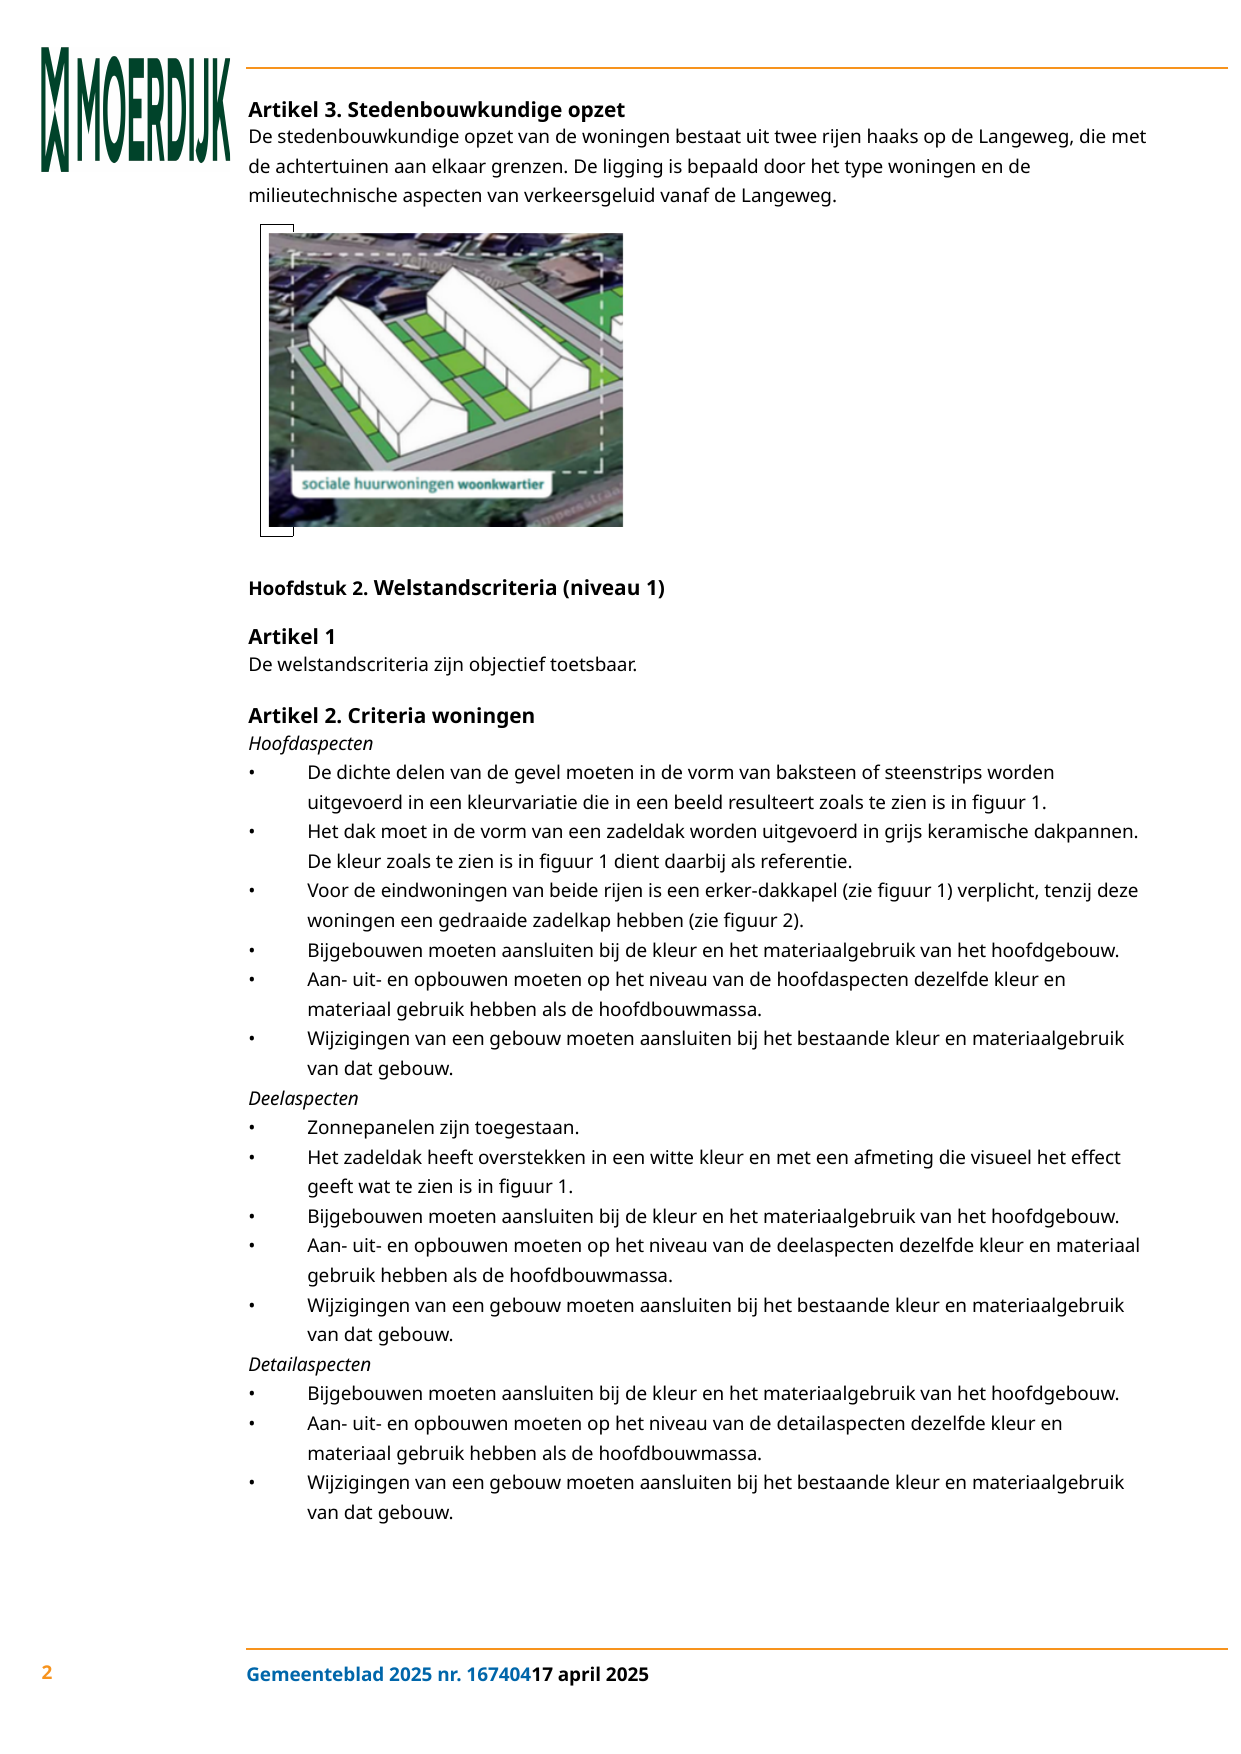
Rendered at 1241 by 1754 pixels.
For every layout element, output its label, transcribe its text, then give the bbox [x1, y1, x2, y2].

picture [268, 232, 624, 527]
text Artikel 3. Stedenbouwkundige opzet [248, 95, 1152, 123]
text De welstandscriteria zijn objectief toetsbaar. [248, 651, 1152, 677]
list Het dak moet in de vorm van een zadeldak worden uitgevoerd in grijs keramische dakpannen. De kleur zoals te zien is in figuur 1 dient daarbij als referentie. [248, 818, 1152, 874]
list Wijzigingen van een gebouw moeten aansluiten bij het bestaande kleur en materiaalgebruik van dat gebouw. [248, 1469, 1152, 1525]
text Detailaspecten [248, 1351, 1152, 1377]
list Bijgebouwen moeten aansluiten bij de kleur en het materiaalgebruik van het hoofdgebouw. [248, 937, 1152, 963]
list Bijgebouwen moeten aansluiten bij de kleur en het materiaalgebruik van het hoofdgebouw. [248, 1203, 1152, 1229]
text De stedenbouwkundige opzet van de woningen bestaat uit twee rijen haaks op de Langeweg, die met de achtertuinen aan elkaar grenzen. De ligging is bepaald door het type woningen en de milieutechnische aspecten van verkeersgeluid vanaf de Langeweg. [248, 123, 1152, 208]
text Hoofdaspecten [248, 730, 1152, 756]
list Aan- uit- en opbouwen moeten op het niveau van de hoofdaspecten dezelfde kleur en materiaal gebruik hebben als de hoofdbouwmassa. [248, 966, 1152, 1022]
text Deelaspecten [248, 1085, 1152, 1111]
text Hoofdstuk 2. Welstandscriteria (niveau 1) [248, 573, 1152, 602]
text Artikel 2. Criteria woningen [248, 701, 1152, 730]
list De dichte delen van de gevel moeten in de vorm van baksteen of steenstrips worden uitgevoerd in een kleurvariatie die in een beeld resulteert zoals te zien is in figuur 1. [248, 759, 1152, 815]
list Aan- uit- en opbouwen moeten op het niveau van de detailaspecten dezelfde kleur en materiaal gebruik hebben als de hoofdbouwmassa. [248, 1410, 1152, 1466]
list Wijzigingen van een gebouw moeten aansluiten bij het bestaande kleur en materiaalgebruik van dat gebouw. [248, 1026, 1152, 1081]
list Het zadeldak heeft overstekken in een witte kleur en met een afmeting die visueel het effect geeft wat te zien is in figuur 1. [248, 1144, 1152, 1199]
list Bijgebouwen moeten aansluiten bij de kleur en het materiaalgebruik van het hoofdgebouw. [248, 1381, 1152, 1406]
text Artikel 1 [248, 622, 1152, 651]
list Wijzigingen van een gebouw moeten aansluiten bij het bestaande kleur en materiaalgebruik van dat gebouw. [248, 1292, 1152, 1347]
picture [41, 47, 231, 172]
list Aan- uit- en opbouwen moeten op het niveau van de deelaspecten dezelfde kleur en materiaal gebruik hebben als de hoofdbouwmassa. [248, 1233, 1152, 1288]
list Zonnepanelen zijn toegestaan. [248, 1114, 1152, 1140]
list Voor de eindwoningen van beide rijen is een erker-dakkapel (zie figuur 1) verplicht, tenzij deze woningen een gedraaide zadelkap hebben (zie figuur 2). [248, 878, 1152, 933]
